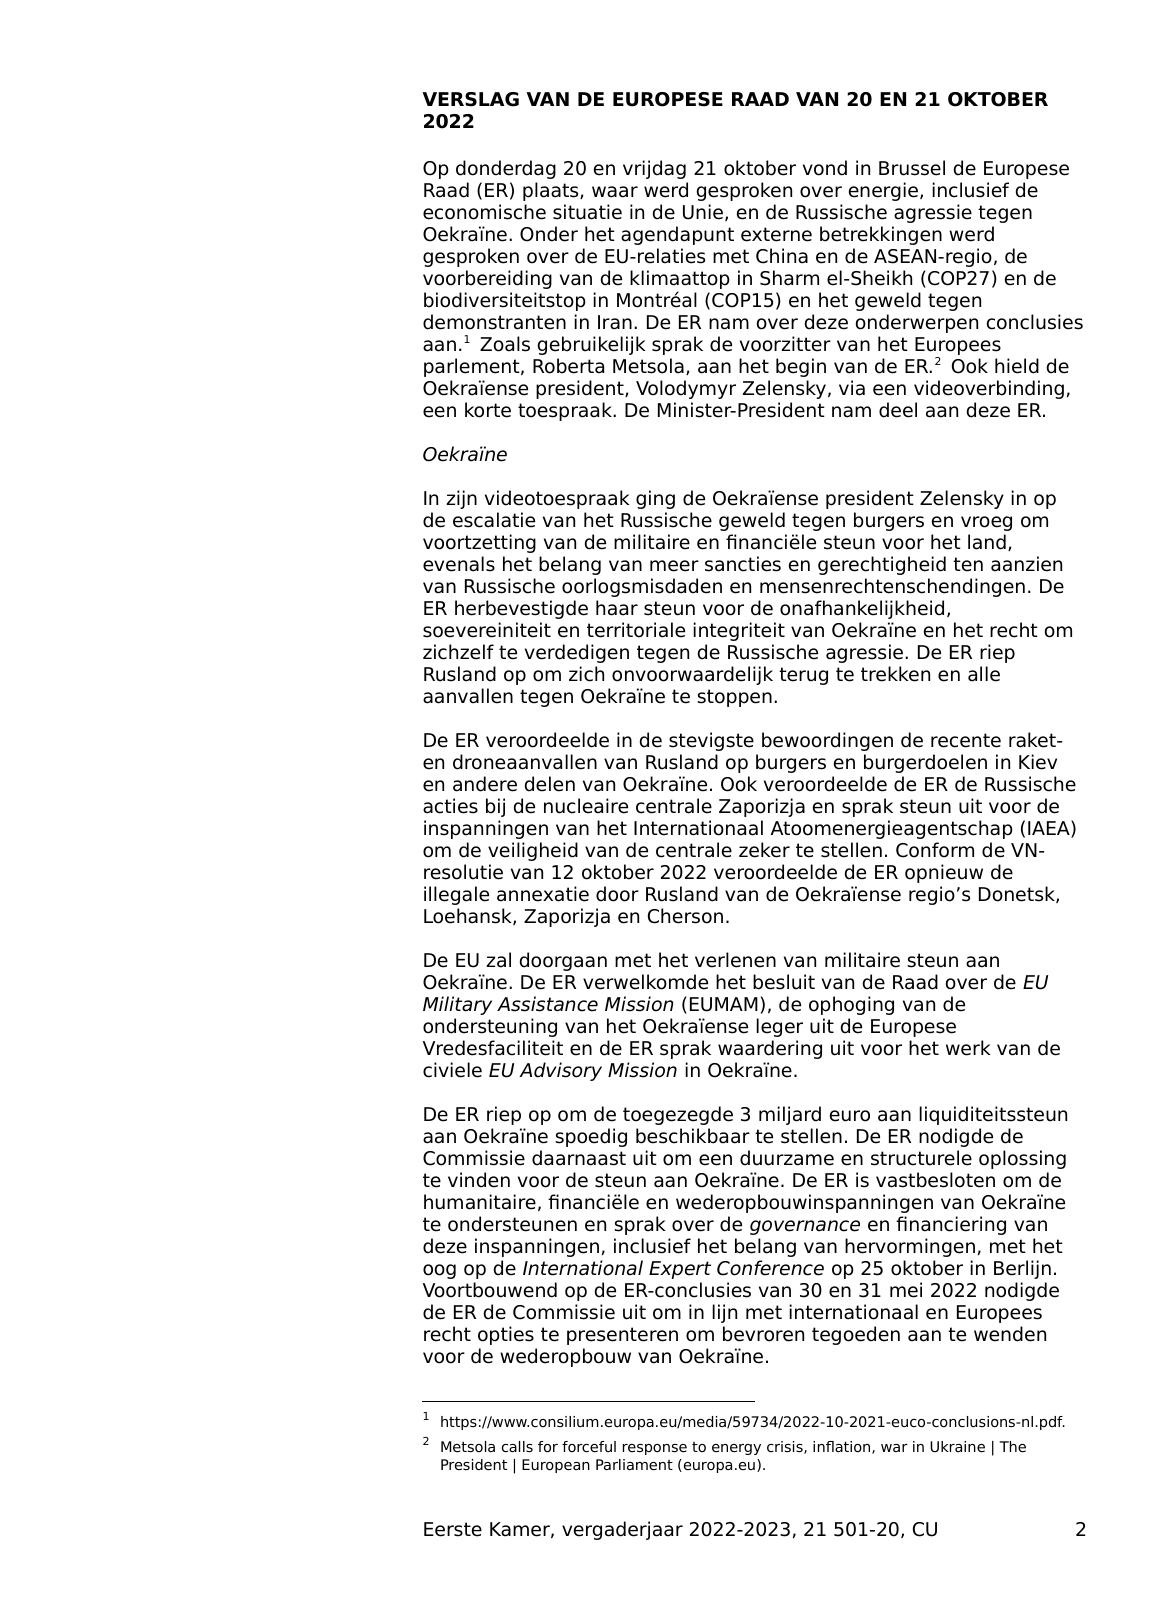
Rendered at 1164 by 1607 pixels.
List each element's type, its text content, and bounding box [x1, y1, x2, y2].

text In zijn videotoespraak ging de Oekraïense president Zelensky in op de escalatie van het Russische geweld tegen burgers en vroeg om voortzetting van de militaire en financiële steun voor het land, evenals het belang van meer sancties en gerechtigheid ten aanzien van Russische oorlogsmisdaden en mensenrechtenschendingen. De ER herbevestigde haar steun voor de onafhankelijkheid, soevereiniteit en territoriale integriteit van Oekraïne en het recht om zichzelf te verdedigen tegen de Russische agressie. De ER riep Rusland op om zich onvoorwaardelijk terug te trekken en alle aanvallen tegen Oekraïne te stoppen. [422, 488, 1087, 708]
text Metsola calls for forceful response to energy crisis, inflation, war in Ukraine | The President | European Parliament (europa.eu). [422, 1435, 1087, 1474]
text De EU zal doorgaan met het verlenen van militaire steun aan Oekraïne. De ER verwelkomde het besluit van de Raad over de EU Military Assistance Mission (EUMAM), de ophoging van de ondersteuning van het Oekraïense leger uit de Europese Vredesfaciliteit en de ER sprak waardering uit voor het werk van de civiele EU Advisory Mission in Oekraïne. [422, 950, 1087, 1082]
text Op donderdag 20 en vrijdag 21 oktober vond in Brussel de Europese Raad (ER) plaats, waar werd gesproken over energie, inclusief de economische situatie in de Unie, en de Russische agressie tegen Oekraïne. Onder het agendapunt externe betrekkingen werd gesproken over de EU-relaties met China en de ASEAN-regio, de voorbereiding van de klimaattop in Sharm el-Sheikh (COP27) en de biodiversiteitstop in Montréal (COP15) en het geweld tegen demonstranten in Iran. De ER nam over deze onderwerpen conclusies aan. Zoals gebruikelijk sprak de voorzitter van het Europees parlement, Roberta Metsola, aan het begin van de ER. Ook hield de Oekraïense president, Volodymyr Zelensky, via een videoverbinding, een korte toespraak. De Minister-President nam deel aan deze ER. [422, 158, 1087, 422]
subtitle Oekraïne [422, 444, 1087, 466]
text De ER veroordeelde in de stevigste bewoordingen de recente raket- en droneaanvallen van Rusland op burgers en burgerdoelen in Kiev en andere delen van Oekraïne. Ook veroordeelde de ER de Russische acties bij de nucleaire centrale Zaporizja en sprak steun uit voor de inspanningen van het Internationaal Atoomenergieagentschap (IAEA) om de veiligheid van de centrale zeker te stellen. Conform de VN-resolutie van 12 oktober 2022 veroordeelde de ER opnieuw de illegale annexatie door Rusland van de Oekraïense regio’s Donetsk, Loehansk, Zaporizja en Cherson. [422, 730, 1087, 928]
text De ER riep op om de toegezegde 3 miljard euro aan liquiditeitssteun aan Oekraïne spoedig beschikbaar te stellen. De ER nodigde de Commissie daarnaast uit om een duurzame en structurele oplossing te vinden voor de steun aan Oekraïne. De ER is vastbesloten om de humanitaire, financiële en wederopbouwinspanningen van Oekraïne te ondersteunen en sprak over de governance en financiering van deze inspanningen, inclusief het belang van hervormingen, met het oog op de International Expert Conference op 25 oktober in Berlijn. Voortbouwend op de ER-conclusies van 30 en 31 mei 2022 nodigde de ER de Commissie uit om in lijn met internationaal en Europees recht opties te presenteren om bevroren tegoeden aan te wenden voor de wederopbouw van Oekraïne. [422, 1104, 1087, 1368]
subtitle VERSLAG VAN DE EUROPESE RAAD VAN 20 EN 21 OKTOBER 2022 [422, 89, 1087, 133]
text https://www.consilium.europa.eu/media/59734/2022-10-2021-euco-conclusions-nl.pdf. [422, 1410, 1087, 1432]
